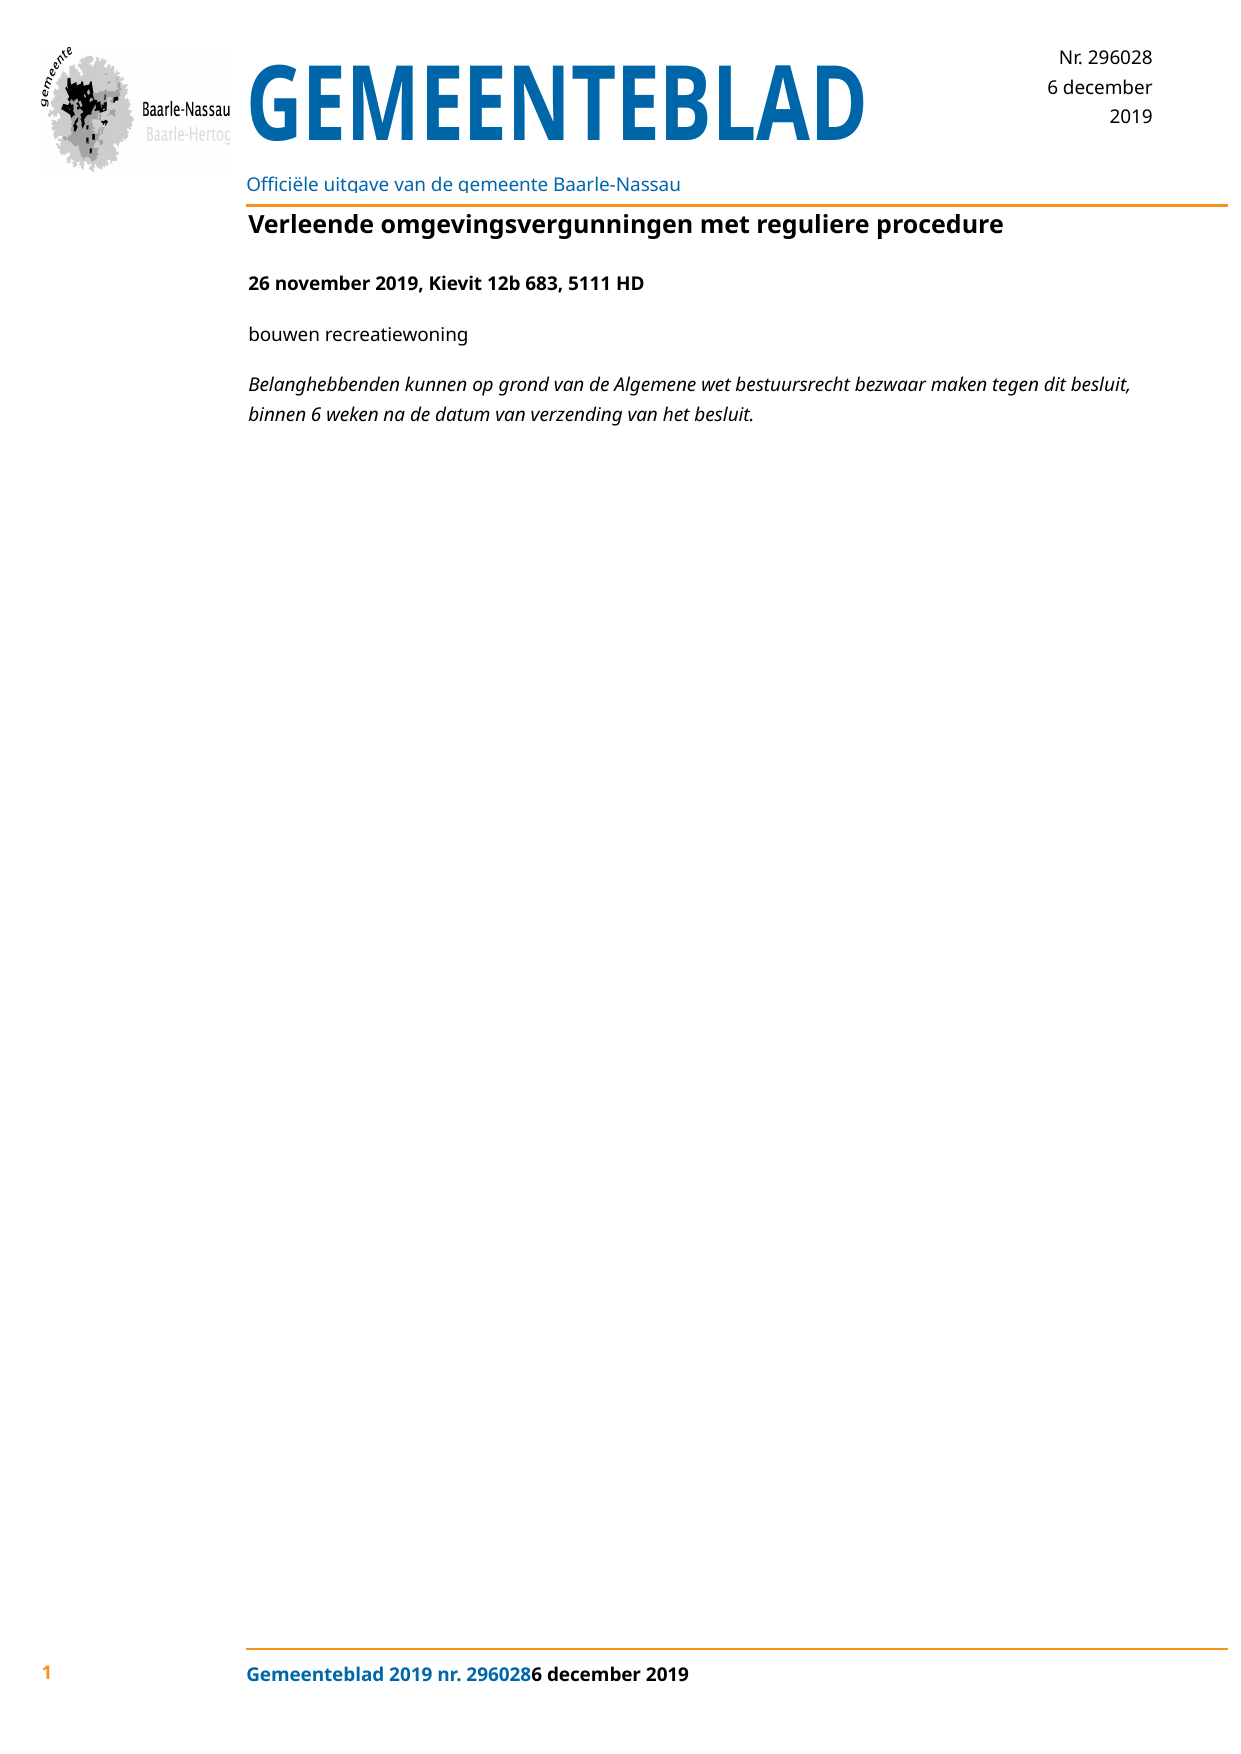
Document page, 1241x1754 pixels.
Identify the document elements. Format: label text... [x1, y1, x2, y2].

text Belanghebbenden kunnen op grond van de Algemene wet bestuursrecht bezwaar maken tegen dit besluit, binnen 6 weken na de datum van verzending van het besluit. [248, 371, 1152, 426]
text 26 november 2019, Kievit 12b 683, 5111 HD [248, 270, 1152, 296]
text Verleende omgevingsvergunningen met reguliere procedure [248, 207, 1152, 241]
picture [41, 47, 231, 172]
text bouwen recreatiewoning [248, 321, 1152, 346]
